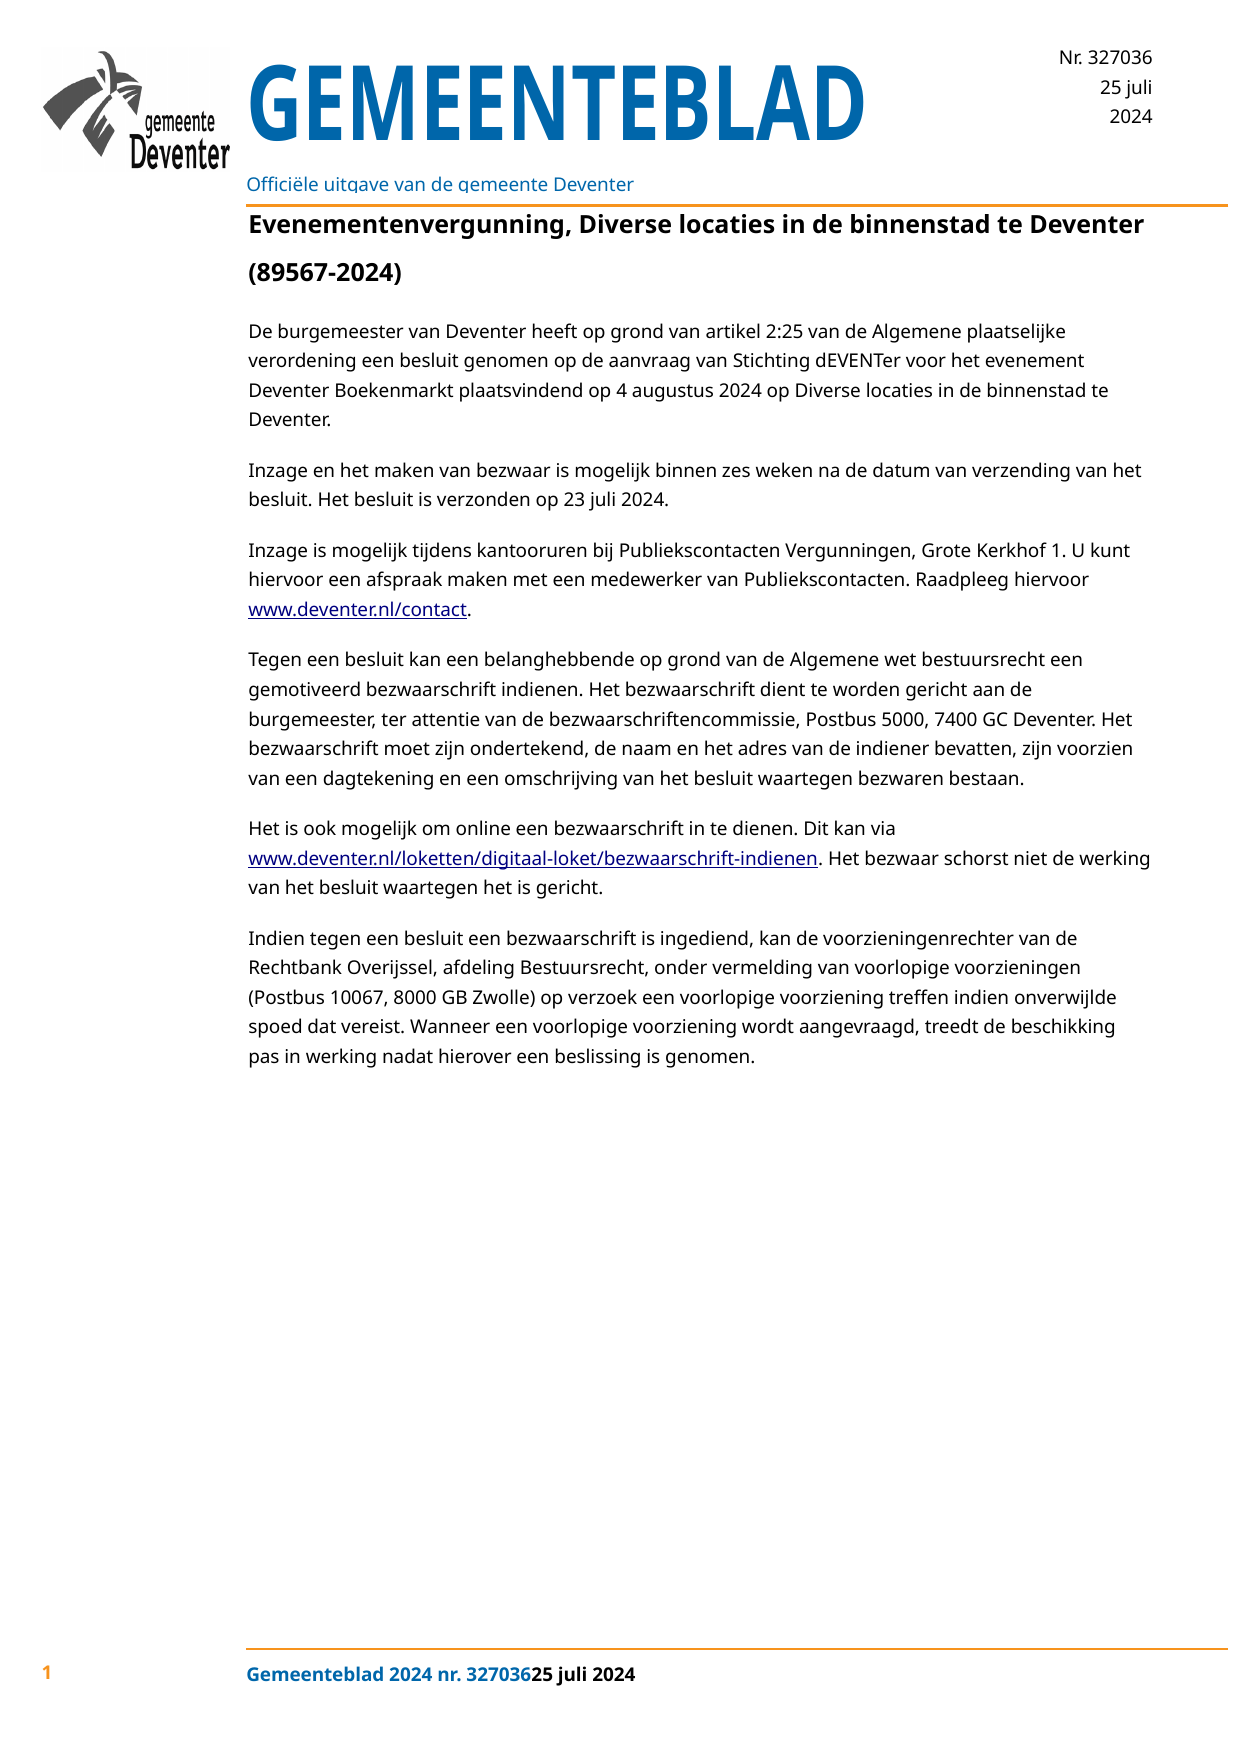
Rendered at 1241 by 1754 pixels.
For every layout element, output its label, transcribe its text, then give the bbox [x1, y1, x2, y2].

text Tegen een besluit kan een belanghebbende op grond van de Algemene wet bestuursrecht een gemotiveerd bezwaarschrift indienen. Het bezwaarschrift dient te worden gericht aan de burgemeester, ter attentie van de bezwaarschriftencommissie, Postbus 5000, 7400 GC Deventer. Het bezwaarschrift moet zijn ondertekend, de naam en het adres van de indiener bevatten, zijn voorzien van een dagtekening en een omschrijving van het besluit waartegen bezwaren bestaan. [248, 647, 1152, 791]
text De burgemeester van Deventer heeft op grond van artikel 2:25 van de Algemene plaatselijke verordening een besluit genomen op de aanvraag van Stichting dEVENTer voor het evenement Deventer Boekenmarkt plaatsvindend op 4 augustus 2024 op Diverse locaties in de binnenstad te Deventer. [248, 318, 1152, 432]
text Indien tegen een besluit een bezwaarschrift is ingediend, kan de voorzieningenrechter van de Rechtbank Overijssel, afdeling Bestuursrecht, onder vermelding van voorlopige voorzieningen (Postbus 10067, 8000 GB Zwolle) op verzoek een voorlopige voorziening treffen indien onverwijlde spoed dat vereist. Wanneer een voorlopige voorziening wordt aangevraagd, treedt de beschikking pas in werking nadat hierover een beslissing is genomen. [248, 925, 1152, 1069]
picture [41, 47, 231, 172]
text Het is ook mogelijk om online een bezwaarschrift in te dienen. Dit kan via www.deventer.nl/loketten/digitaal-loket/bezwaarschrift-indienen. Het bezwaar schorst niet de werking van het besluit waartegen het is gericht. [248, 815, 1152, 900]
text Inzage is mogelijk tijdens kantooruren bij Publiekscontacten Vergunningen, Grote Kerkhof 1. U kunt hiervoor een afspraak maken met een medewerker van Publiekscontacten. Raadpleeg hiervoor www.deventer.nl/contact. [248, 537, 1152, 622]
text Inzage en het maken van bezwaar is mogelijk binnen zes weken na de datum van verzending van het besluit. Het besluit is verzonden op 23 juli 2024. [248, 457, 1152, 512]
text Evenementenvergunning, Diverse locaties in de binnenstad te Deventer (89567-2024) [248, 207, 1152, 288]
